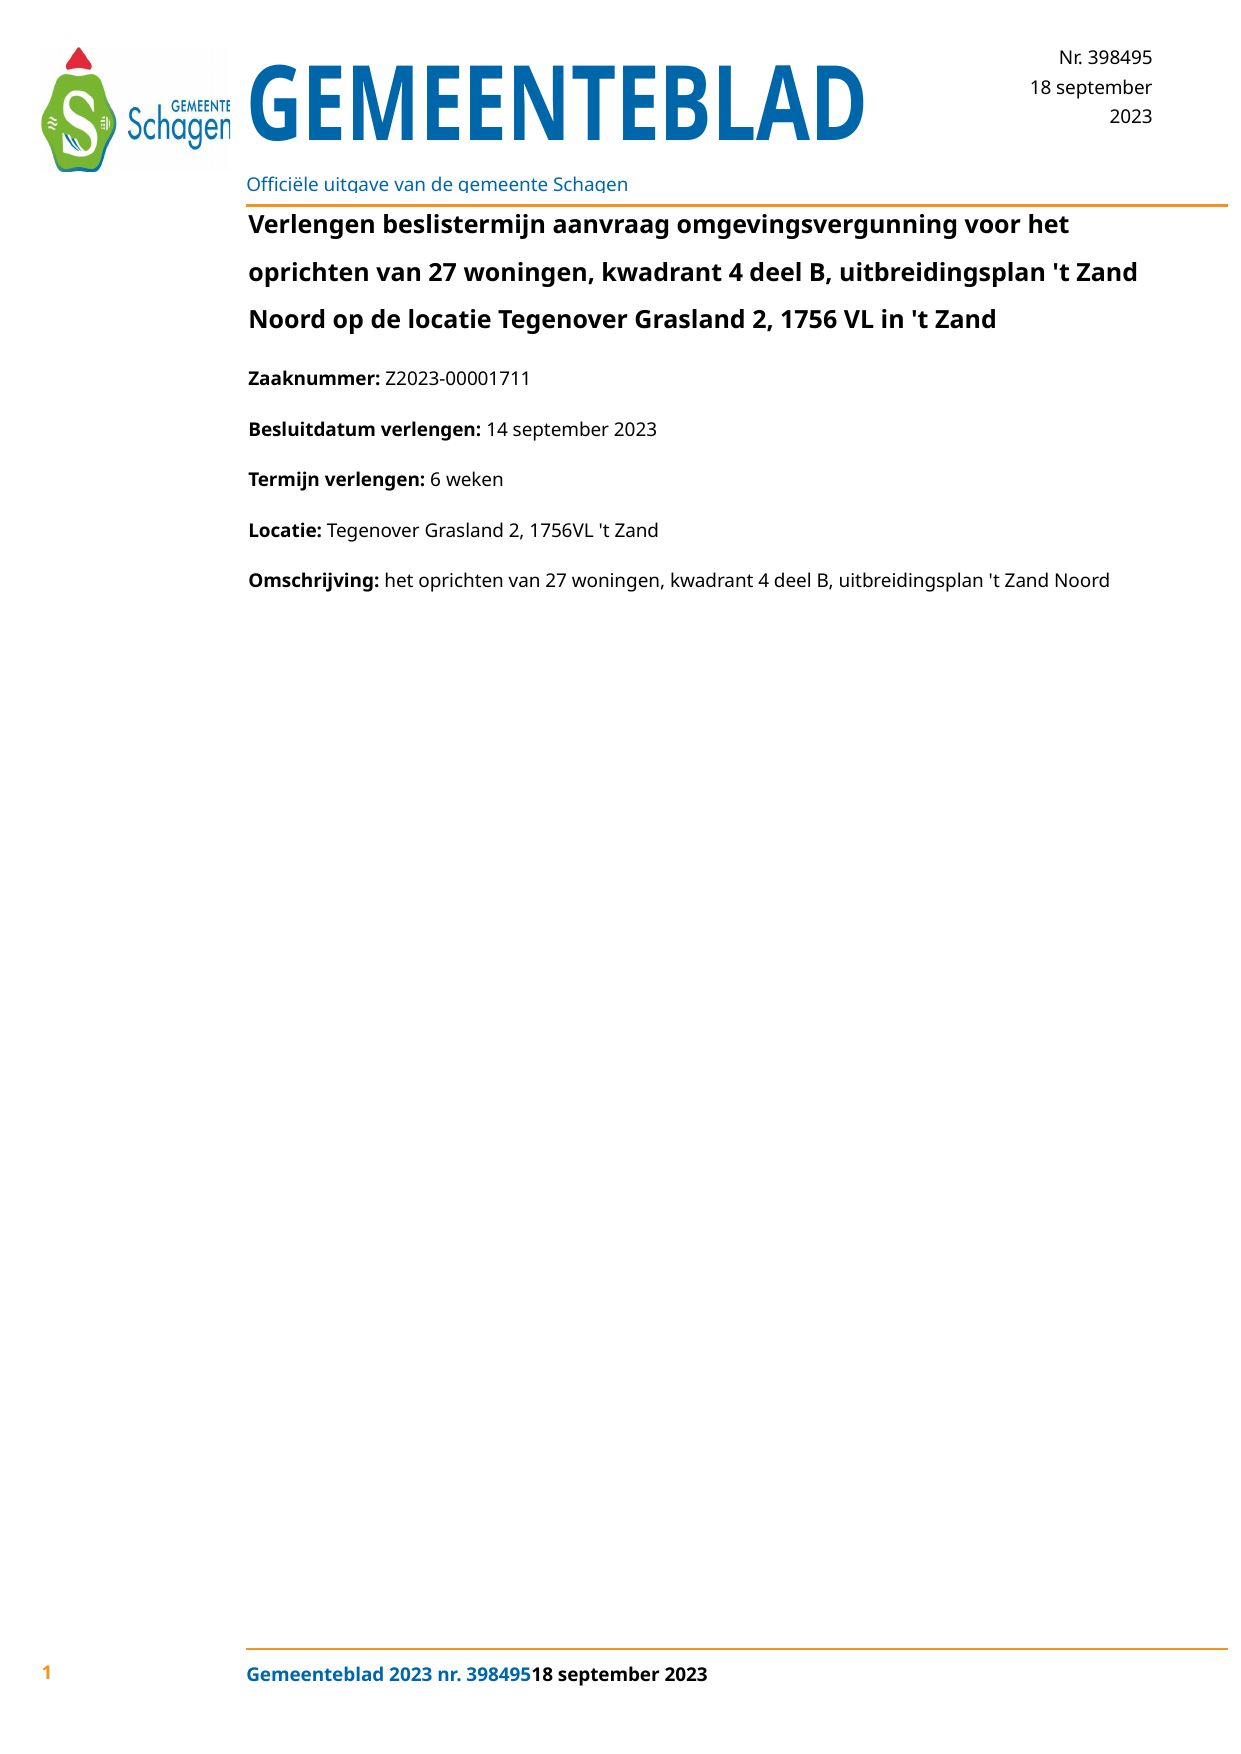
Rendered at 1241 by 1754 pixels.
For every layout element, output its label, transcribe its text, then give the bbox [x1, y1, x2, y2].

text Zaaknummer: Z2023-00001711 [248, 366, 1152, 391]
text Verlengen beslistermijn aanvraag omgevingsvergunning voor het oprichten van 27 woningen, kwadrant 4 deel B, uitbreidingsplan 't Zand Noord op de locatie Tegenover Grasland 2, 1756 VL in 't Zand [248, 207, 1152, 336]
text Besluitdatum verlengen: 14 september 2023 [248, 416, 1152, 442]
text Omschrijving: het oprichten van 27 woningen, kwadrant 4 deel B, uitbreidingsplan 't Zand Noord [248, 567, 1152, 593]
text Locatie: Tegenover Grasland 2, 1756VL 't Zand [248, 517, 1152, 542]
picture [41, 47, 231, 172]
text Termijn verlengen: 6 weken [248, 466, 1152, 492]
